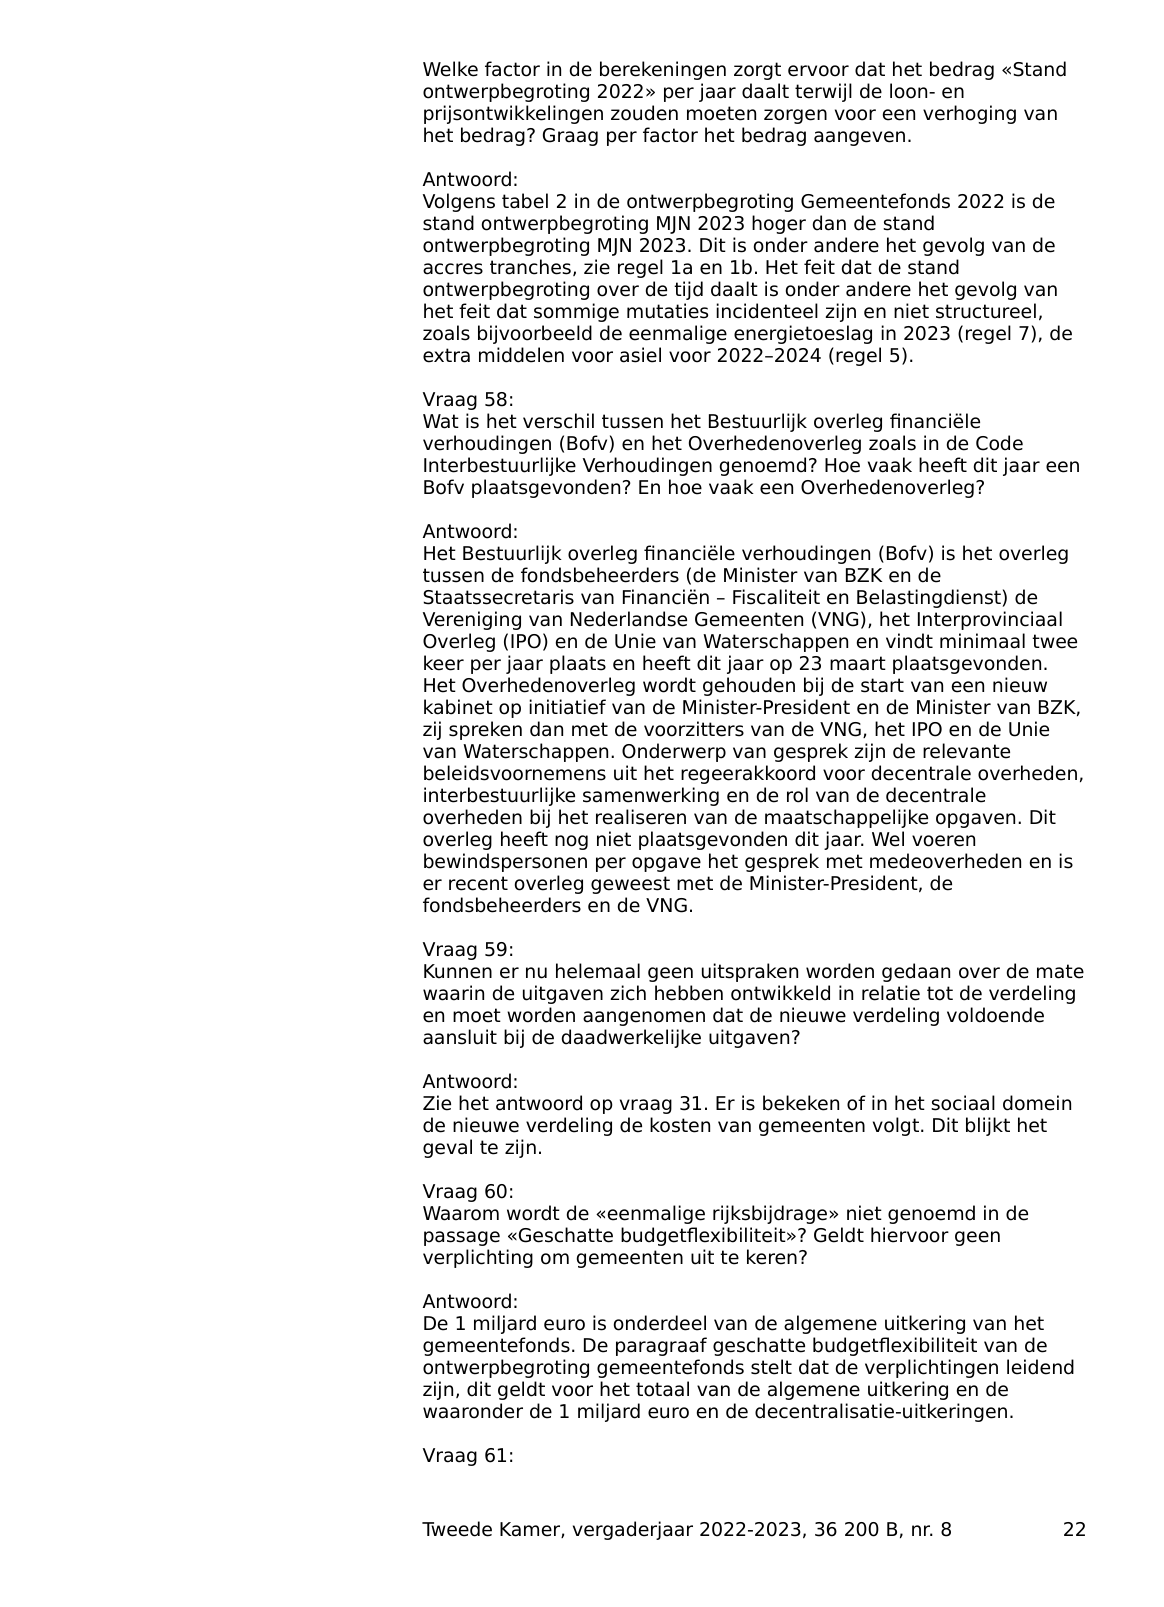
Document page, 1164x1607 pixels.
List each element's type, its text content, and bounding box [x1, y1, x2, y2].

text Het Bestuurlijk overleg financiële verhoudingen (Bofv) is het overleg tussen de fondsbeheerders (de Minister van BZK en de Staatssecretaris van Financiën – Fiscaliteit en Belastingdienst) de Vereniging van Nederlandse Gemeenten (VNG), het Interprovinciaal Overleg (IPO) en de Unie van Waterschappen en vindt minimaal twee keer per jaar plaats en heeft dit jaar op 23 maart plaatsgevonden. [422, 543, 1087, 675]
text Vraag 60: [422, 1181, 1087, 1203]
text Waarom wordt de «eenmalige rijksbijdrage» niet genoemd in de passage «Geschatte budgetflexibiliteit»? Geldt hiervoor geen verplichting om gemeenten uit te keren? [422, 1203, 1087, 1269]
text Vraag 61: [422, 1445, 1087, 1467]
text Volgens tabel 2 in de ontwerpbegroting Gemeentefonds 2022 is de stand ontwerpbegroting MJN 2023 hoger dan de stand ontwerpbegroting MJN 2023. Dit is onder andere het gevolg van de accres tranches, zie regel 1a en 1b. Het feit dat de stand ontwerpbegroting over de tijd daalt is onder andere het gevolg van het feit dat sommige mutaties incidenteel zijn en niet structureel, zoals bijvoorbeeld de eenmalige energietoeslag in 2023 (regel 7), de extra middelen voor asiel voor 2022–2024 (regel 5). [422, 191, 1087, 367]
text Antwoord: [422, 521, 1087, 543]
text Wat is het verschil tussen het Bestuurlijk overleg financiële verhoudingen (Bofv) en het Overhedenoverleg zoals in de Code Interbestuurlijke Verhoudingen genoemd? Hoe vaak heeft dit jaar een Bofv plaatsgevonden? En hoe vaak een Overhedenoverleg? [422, 411, 1087, 499]
text Kunnen er nu helemaal geen uitspraken worden gedaan over de mate waarin de uitgaven zich hebben ontwikkeld in relatie tot de verdeling en moet worden aangenomen dat de nieuwe verdeling voldoende aansluit bij de daadwerkelijke uitgaven? [422, 961, 1087, 1049]
text Antwoord: [422, 1071, 1087, 1093]
text Welke factor in de berekeningen zorgt ervoor dat het bedrag «Stand ontwerpbegroting 2022» per jaar daalt terwijl de loon- en prijsontwikkelingen zouden moeten zorgen voor een verhoging van het bedrag? Graag per factor het bedrag aangeven. [422, 59, 1087, 147]
text Het Overhedenoverleg wordt gehouden bij de start van een nieuw kabinet op initiatief van de Minister-President en de Minister van BZK, zij spreken dan met de voorzitters van de VNG, het IPO en de Unie van Waterschappen. Onderwerp van gesprek zijn de relevante beleidsvoornemens uit het regeerakkoord voor decentrale overheden, interbestuurlijke samenwerking en de rol van de decentrale overheden bij het realiseren van de maatschappelijke opgaven. Dit overleg heeft nog niet plaatsgevonden dit jaar. Wel voeren bewindspersonen per opgave het gesprek met medeoverheden en is er recent overleg geweest met de Minister-President, de fondsbeheerders en de VNG. [422, 675, 1087, 917]
text Antwoord: [422, 1291, 1087, 1313]
text Vraag 59: [422, 939, 1087, 961]
text Zie het antwoord op vraag 31. Er is bekeken of in het sociaal domein de nieuwe verdeling de kosten van gemeenten volgt. Dit blijkt het geval te zijn. [422, 1093, 1087, 1159]
text Antwoord: [422, 169, 1087, 191]
text De 1 miljard euro is onderdeel van de algemene uitkering van het gemeentefonds. De paragraaf geschatte budgetflexibiliteit van de ontwerpbegroting gemeentefonds stelt dat de verplichtingen leidend zijn, dit geldt voor het totaal van de algemene uitkering en de waaronder de 1 miljard euro en de decentralisatie-uitkeringen. [422, 1313, 1087, 1423]
text Vraag 58: [422, 389, 1087, 411]
